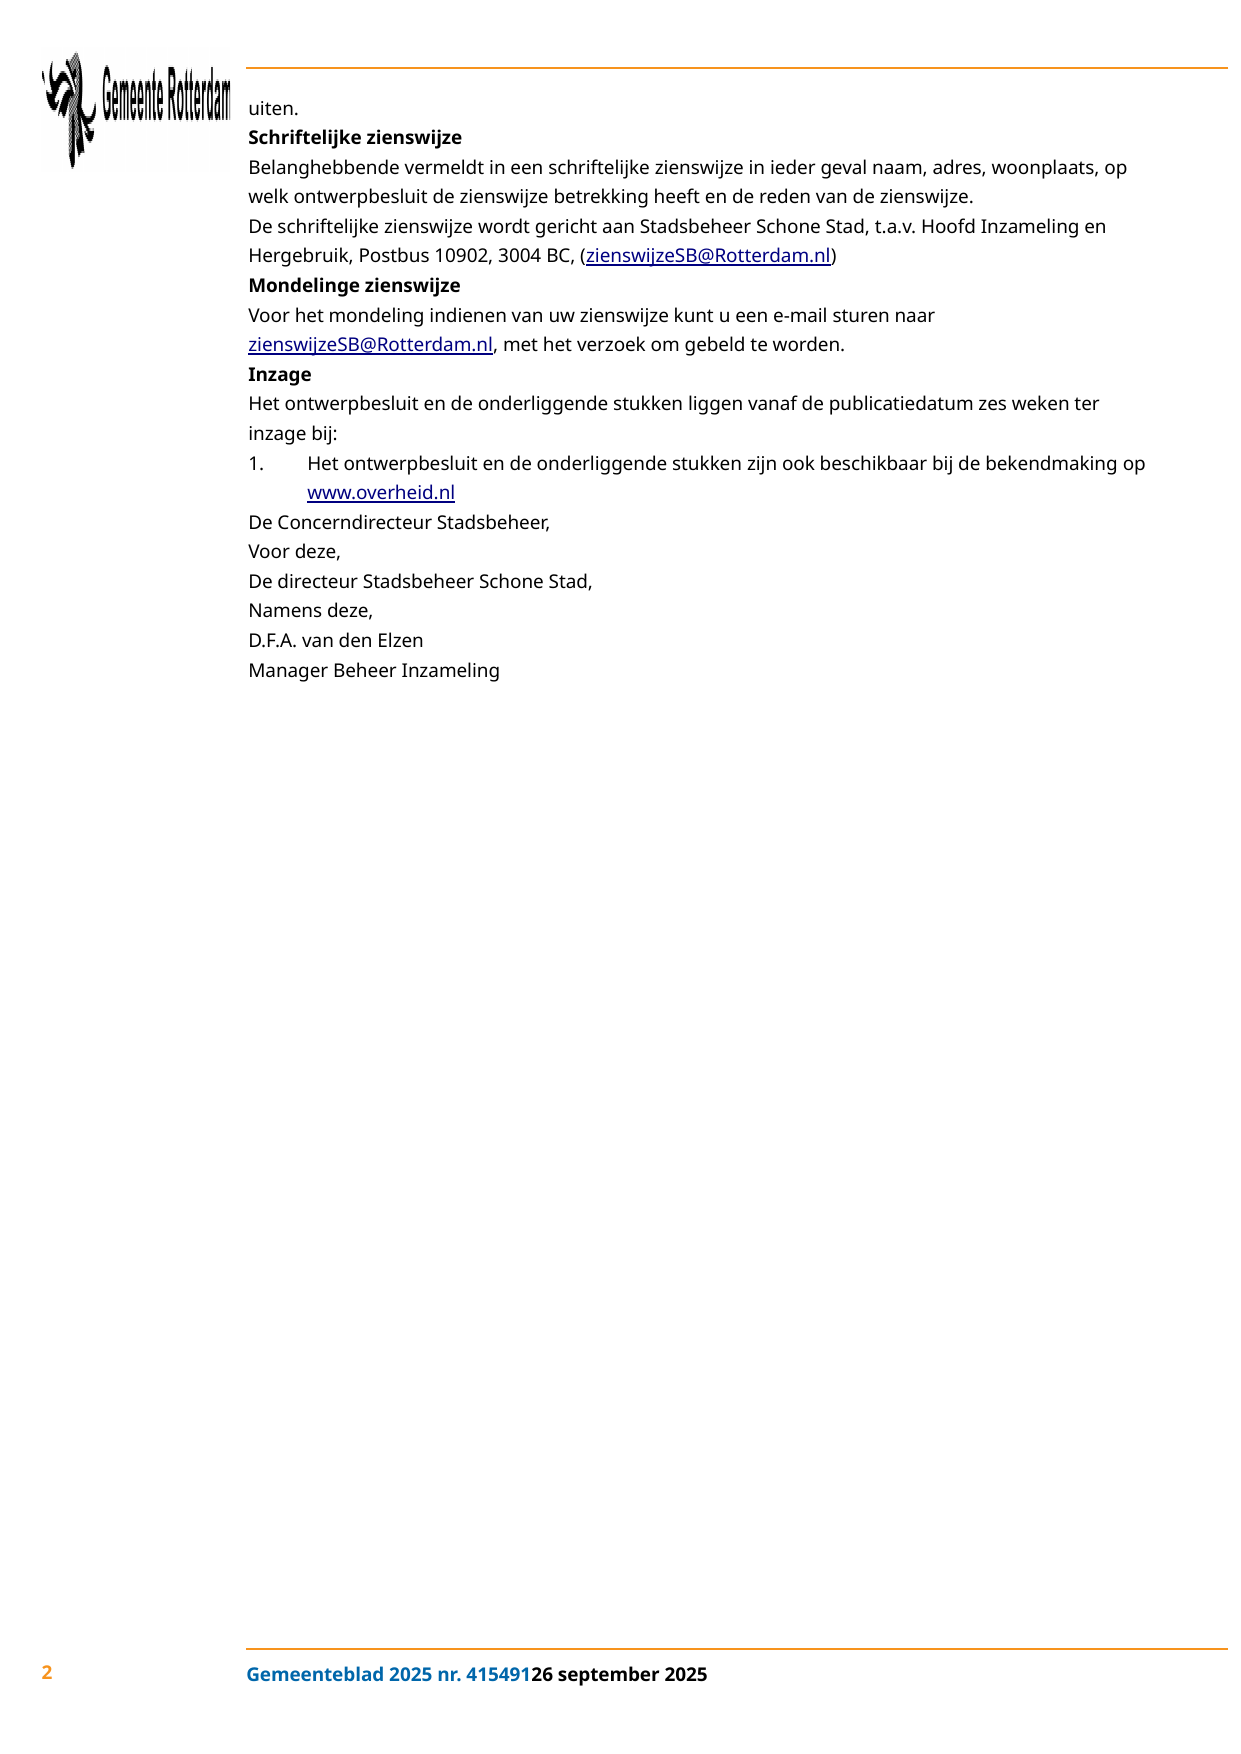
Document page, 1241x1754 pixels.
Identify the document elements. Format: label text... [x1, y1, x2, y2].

text De schriftelijke zienswijze wordt gericht aan Stadsbeheer Schone Stad, t.a.v. Hoofd Inzameling en Hergebruik, Postbus 10902, 3004 BC, (zienswijzeSB@Rotterdam.nl) [248, 213, 1152, 268]
text De Concerndirecteur Stadsbeheer, [248, 509, 1152, 535]
text D.F.A. van den Elzen [248, 627, 1152, 653]
text Manager Beheer Inzameling [248, 657, 1152, 683]
text Belanghebbende vermeldt in een schriftelijke zienswijze in ieder geval naam, adres, woonplaats, op welk ontwerpbesluit de zienswijze betrekking heeft en de reden van de zienswijze. [248, 154, 1152, 209]
text Het ontwerpbesluit en de onderliggende stukken liggen vanaf de publicatiedatum zes weken ter inzage bij: [248, 391, 1152, 446]
text Inzage [248, 361, 1152, 387]
text Voor deze, [248, 538, 1152, 564]
text Schriftelijke zienswijze [248, 124, 1152, 150]
text uiten. [248, 95, 1152, 121]
text Voor het mondeling indienen van uw zienswijze kunt u een e-mail sturen naar zienswijzeSB@Rotterdam.nl, met het verzoek om gebeld te worden. [248, 302, 1152, 357]
text De directeur Stadsbeheer Schone Stad, [248, 568, 1152, 594]
picture [41, 47, 231, 172]
list Het ontwerpbesluit en de onderliggende stukken zijn ook beschikbaar bij de bekendmaking op www.overheid.nl [248, 450, 1152, 505]
text Mondelinge zienswijze [248, 272, 1152, 298]
text Namens deze, [248, 598, 1152, 623]
